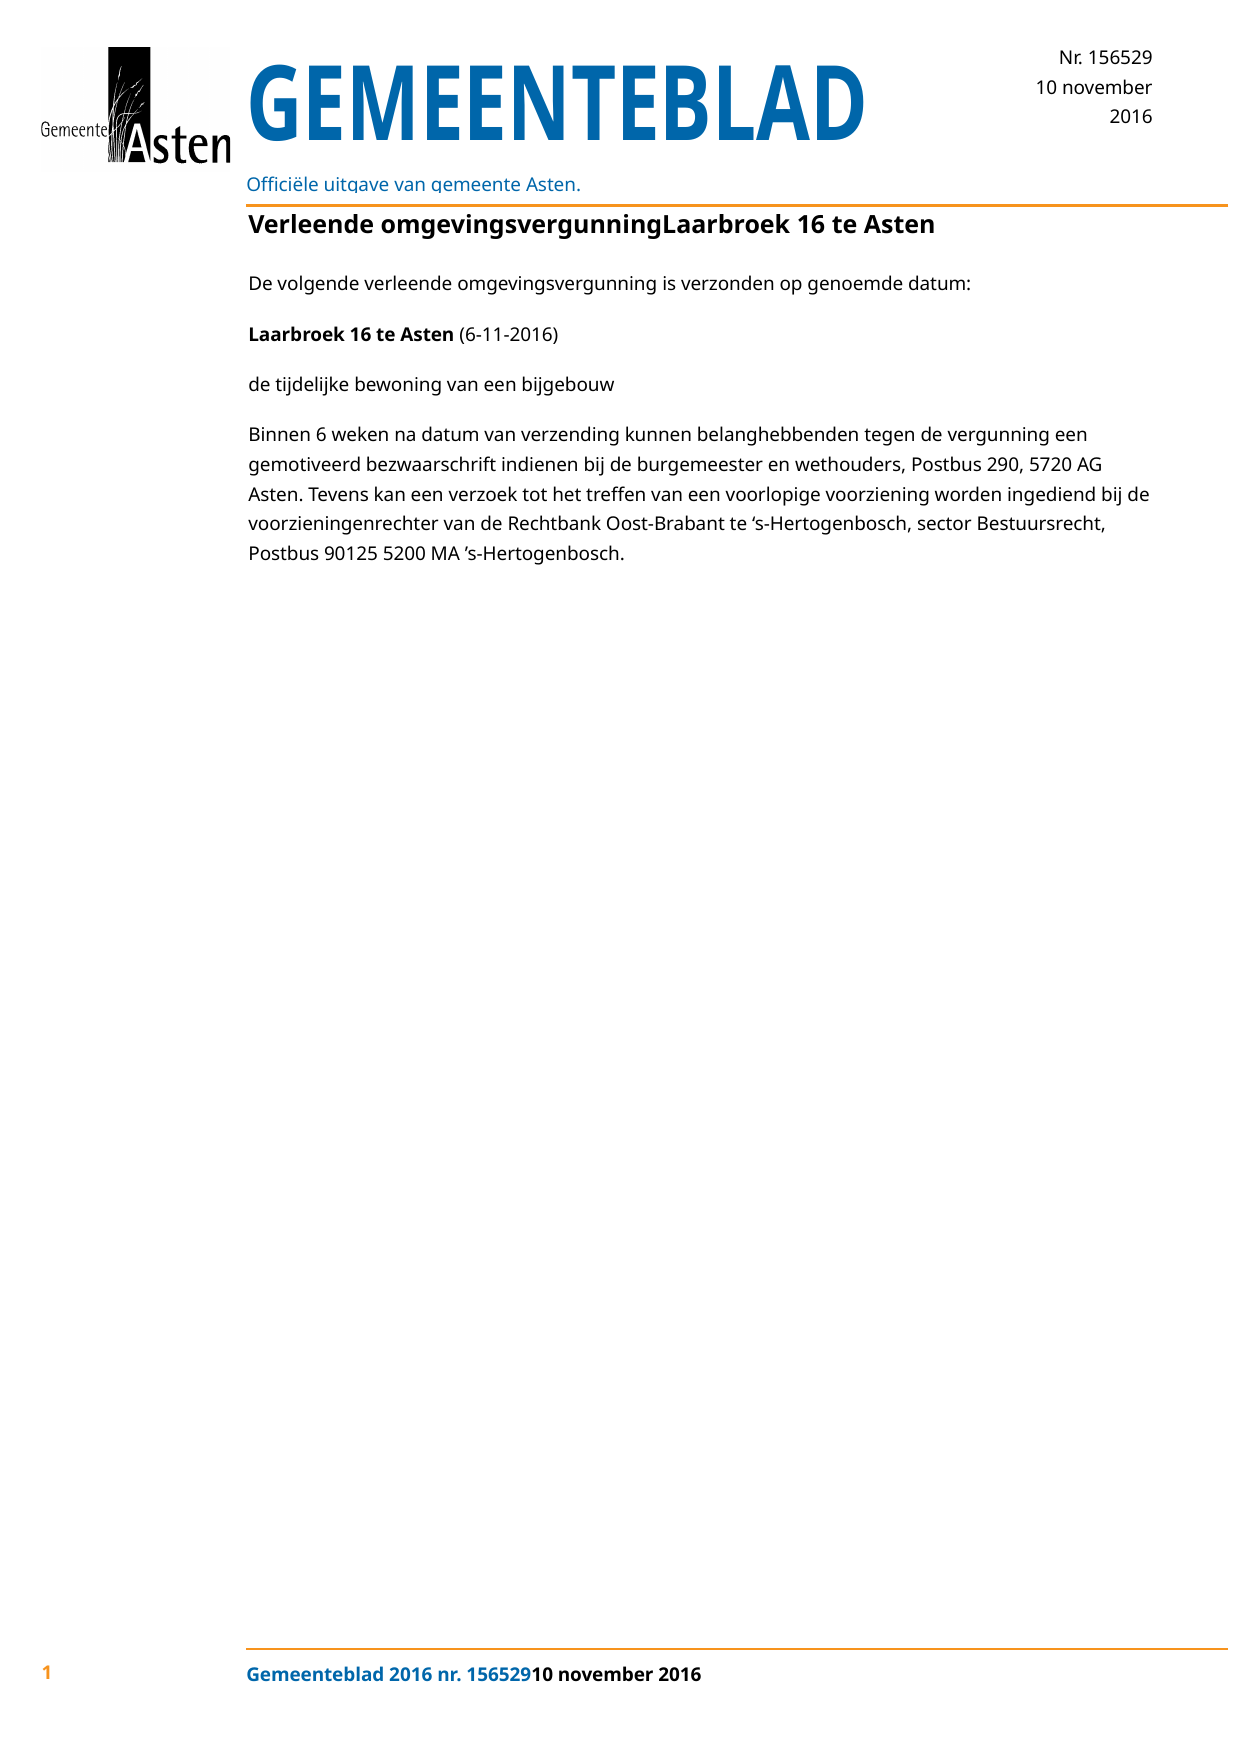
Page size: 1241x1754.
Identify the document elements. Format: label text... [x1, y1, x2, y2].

picture [41, 47, 231, 172]
text de tijdelijke bewoning van een bijgebouw [248, 371, 1152, 397]
text Verleende omgevingsvergunningLaarbroek 16 te Asten [248, 207, 1152, 241]
text Laarbroek 16 te Asten (6-11-2016) [248, 321, 1152, 346]
text Binnen 6 weken na datum van verzending kunnen belanghebbenden tegen de vergunning een gemotiveerd bezwaarschrift indienen bij de burgemeester en wethouders, Postbus 290, 5720 AG Asten. Tevens kan een verzoek tot het treffen van een voorlopige voorziening worden ingediend bij de voorzieningenrechter van de Rechtbank Oost-Brabant te ‘s-Hertogenbosch, sector Bestuursrecht, Postbus 90125 5200 MA ’s-Hertogenbosch. [248, 422, 1152, 566]
text De volgende verleende omgevingsvergunning is verzonden op genoemde datum: [248, 270, 1152, 296]
